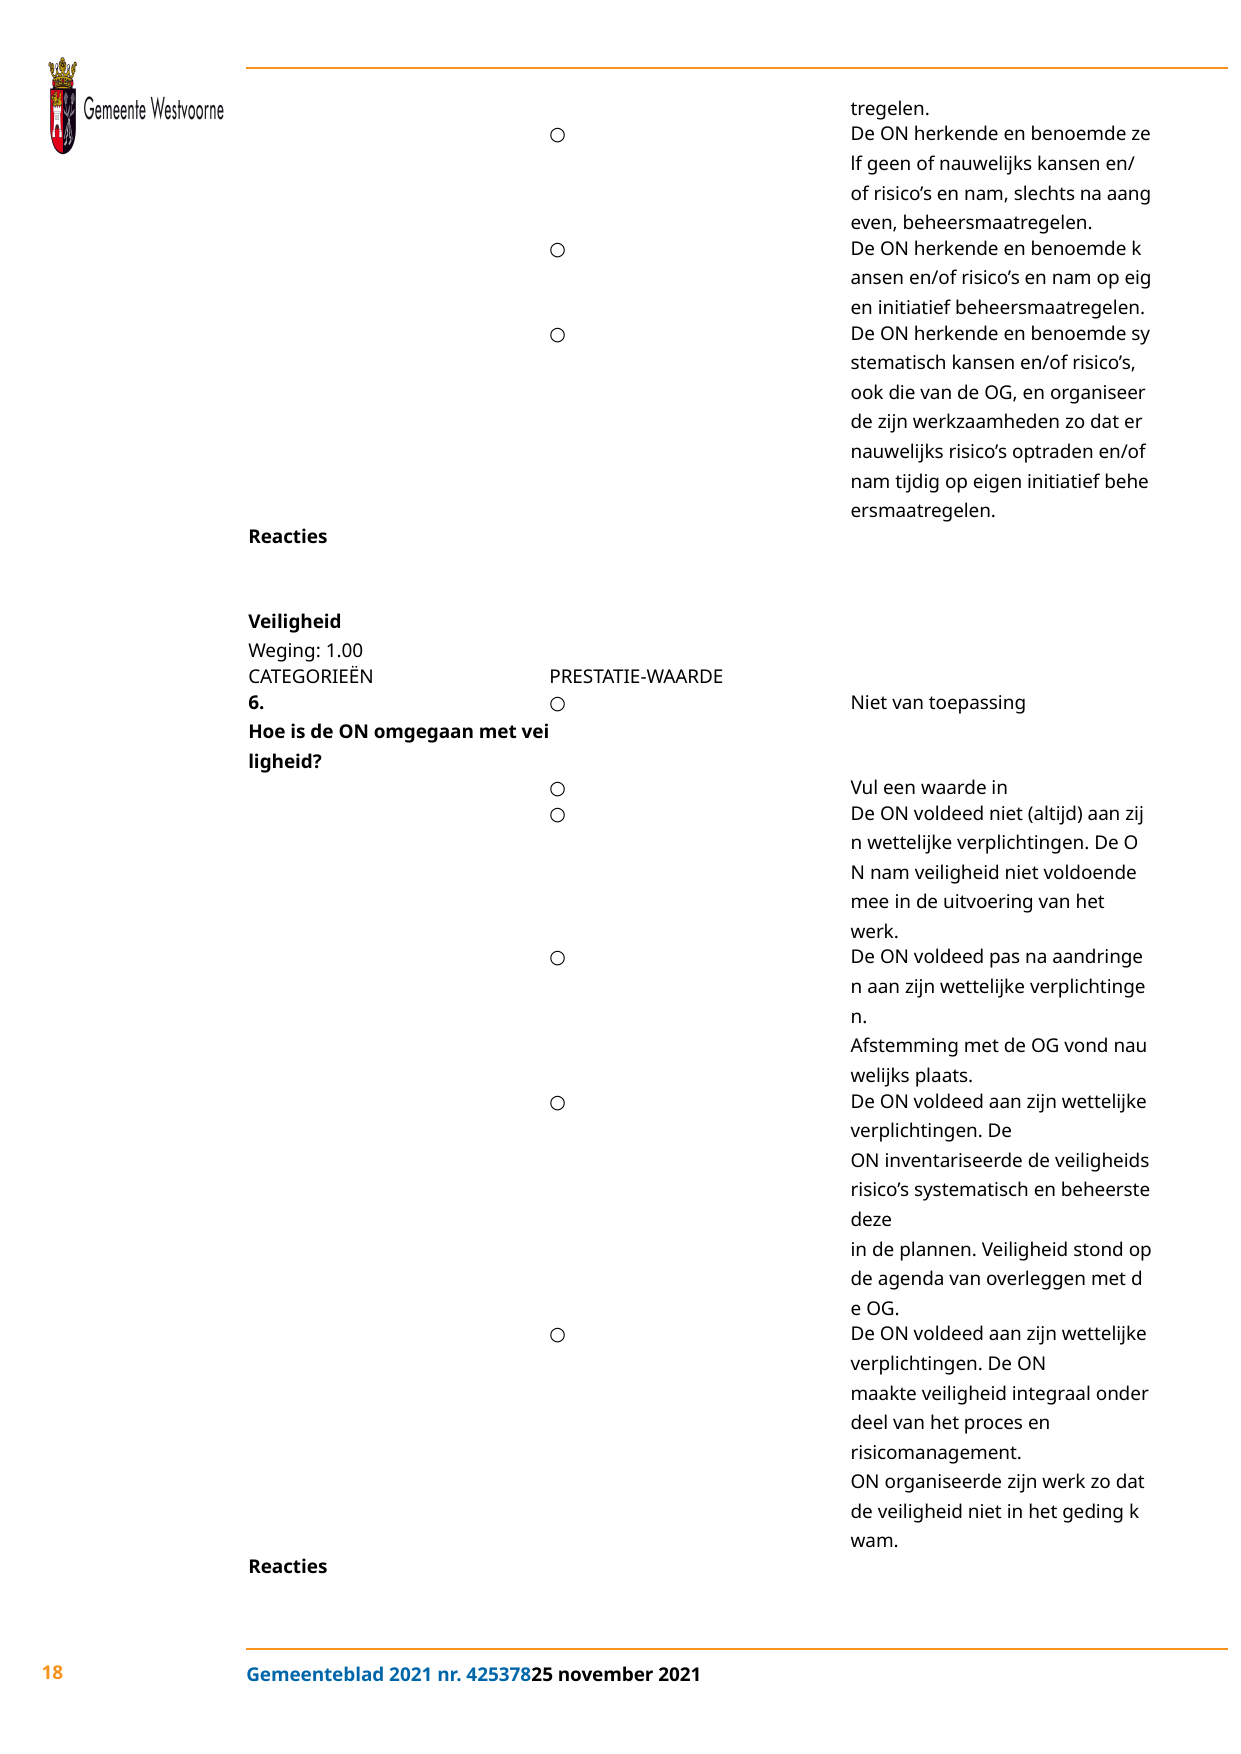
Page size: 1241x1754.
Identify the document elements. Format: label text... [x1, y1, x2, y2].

table_cell ○ [549, 121, 850, 235]
table_cell ○ [549, 1321, 850, 1553]
table_cell [248, 944, 549, 1088]
table_cell De ON voldeed niet (altijd) aan zijn wettelijke verplichtingen. De ON nam veiligheid niet voldoende mee in de uitvoering van het werk. [850, 800, 1152, 944]
table_cell De ON herkende en benoemde systematisch kansen en/of risico’s, ook die van de OG, en organiseerde zijn werkzaamheden zo dat er nauwelijks risico’s optraden en/of nam tijdig op eigen initiatief beheersmaatregelen. [850, 320, 1152, 523]
table_cell [248, 320, 549, 523]
table_cell ○ [549, 774, 850, 800]
table_cell CATEGORIEËN [248, 663, 549, 689]
table_cell [248, 121, 549, 235]
table_cell Reacties [248, 523, 1152, 608]
table_cell ○ [549, 944, 850, 1088]
table_cell ○ [549, 320, 850, 523]
table_cell Veiligheid Weging: 1.00 [248, 608, 1152, 663]
table_cell [248, 774, 549, 800]
table_cell Vul een waarde in [850, 774, 1152, 800]
table_cell [248, 1321, 549, 1553]
table_cell De ON voldeed aan zijn wettelijke verplichtingen. De ON inventariseerde de veiligheidsrisico’s systematisch en beheerste deze in de plannen. Veiligheid stond op de agenda van overleggen met de OG. [850, 1088, 1152, 1321]
table_cell [248, 800, 549, 944]
table_cell PRESTATIE-WAARDE [549, 663, 1152, 689]
table_cell Niet van toepassing [850, 689, 1152, 774]
table_cell ○ [549, 800, 850, 944]
table_cell [248, 235, 549, 320]
table_cell ○ [549, 1088, 850, 1321]
table_cell Reacties [248, 1554, 1152, 1609]
table_cell [248, 95, 549, 121]
table_cell De ON voldeed pas na aandringen aan zijn wettelijke verplichtingen. Afstemming met de OG vond nauwelijks plaats. [850, 944, 1152, 1088]
table_cell ○ [549, 235, 850, 320]
picture [41, 47, 231, 172]
table_cell De ON voldeed aan zijn wettelijke verplichtingen. De ON maakte veiligheid integraal onderdeel van het proces en risicomanagement. ON organiseerde zijn werk zo dat de veiligheid niet in het geding kwam. [850, 1321, 1152, 1553]
table_cell 6. Hoe is de ON omgegaan met veiligheid? [248, 689, 549, 774]
table_cell [248, 1088, 549, 1321]
table_cell De ON herkende en benoemde kansen en/of risico’s en nam op eigen initiatief beheersmaatregelen. [850, 235, 1152, 320]
table_cell De ON herkende en benoemde zelf geen of nauwelijks kansen en/of risico’s en nam, slechts na aangeven, beheersmaatregelen. [850, 121, 1152, 235]
table_cell [549, 95, 850, 121]
table_cell tregelen. [850, 95, 1152, 121]
table_cell ○ [549, 689, 850, 774]
